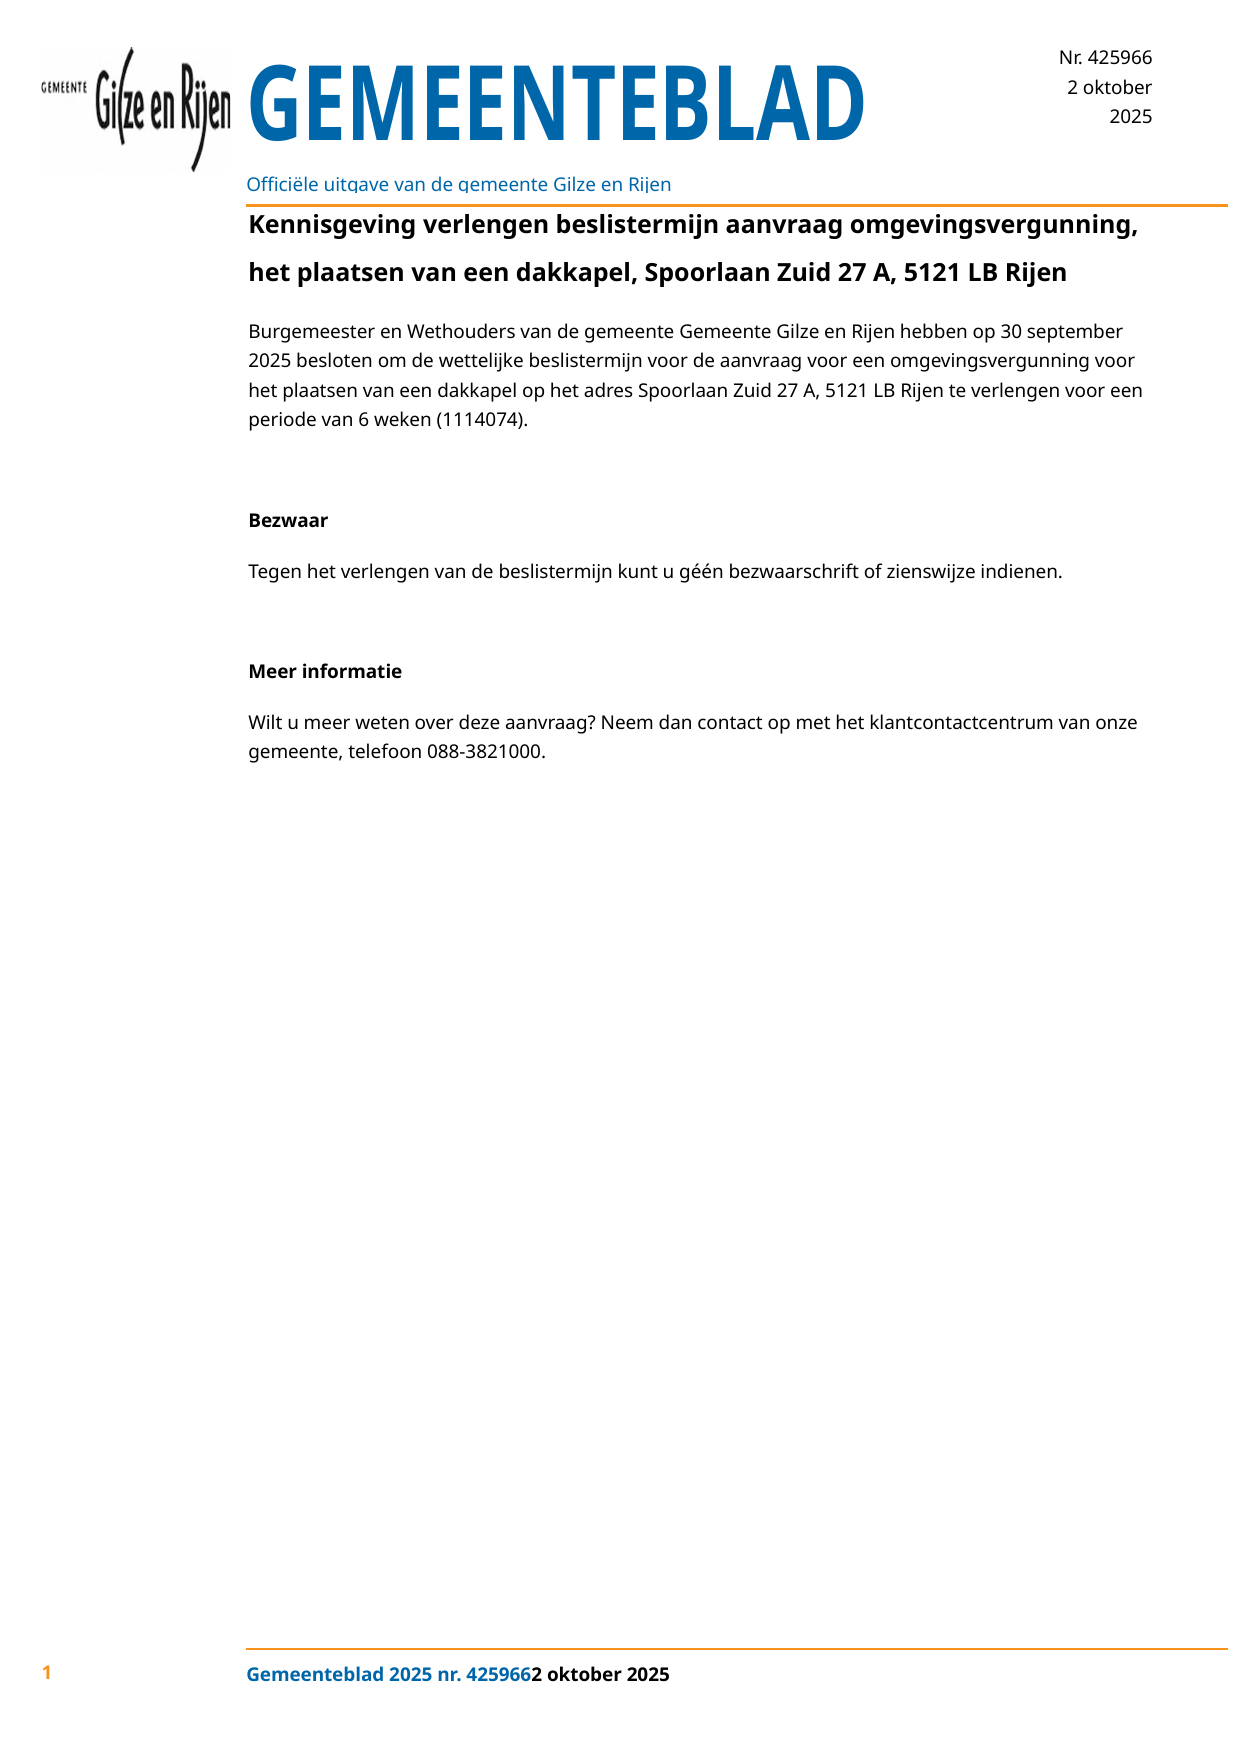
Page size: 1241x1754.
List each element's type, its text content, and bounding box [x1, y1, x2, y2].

text Burgemeester en Wethouders van de gemeente Gemeente Gilze en Rijen hebben op 30 september 2025 besloten om de wettelijke beslistermijn voor de aanvraag voor een omgevingsvergunning voor het plaatsen van een dakkapel op het adres Spoorlaan Zuid 27 A, 5121 LB Rijen te verlengen voor een periode van 6 weken (1114074). [248, 318, 1152, 432]
text Meer informatie [248, 659, 1152, 684]
text Wilt u meer weten over deze aanvraag? Neem dan contact op met het klantcontactcentrum van onze gemeente, telefoon 088-3821000. [248, 709, 1152, 764]
text Tegen het verlengen van de beslistermijn kunt u géén bezwaarschrift of zienswijze indienen. [248, 558, 1152, 584]
text Bezwaar [248, 507, 1152, 533]
text Kennisgeving verlengen beslistermijn aanvraag omgevingsvergunning, het plaatsen van een dakkapel, Spoorlaan Zuid 27 A, 5121 LB Rijen [248, 207, 1152, 288]
picture [41, 47, 231, 172]
